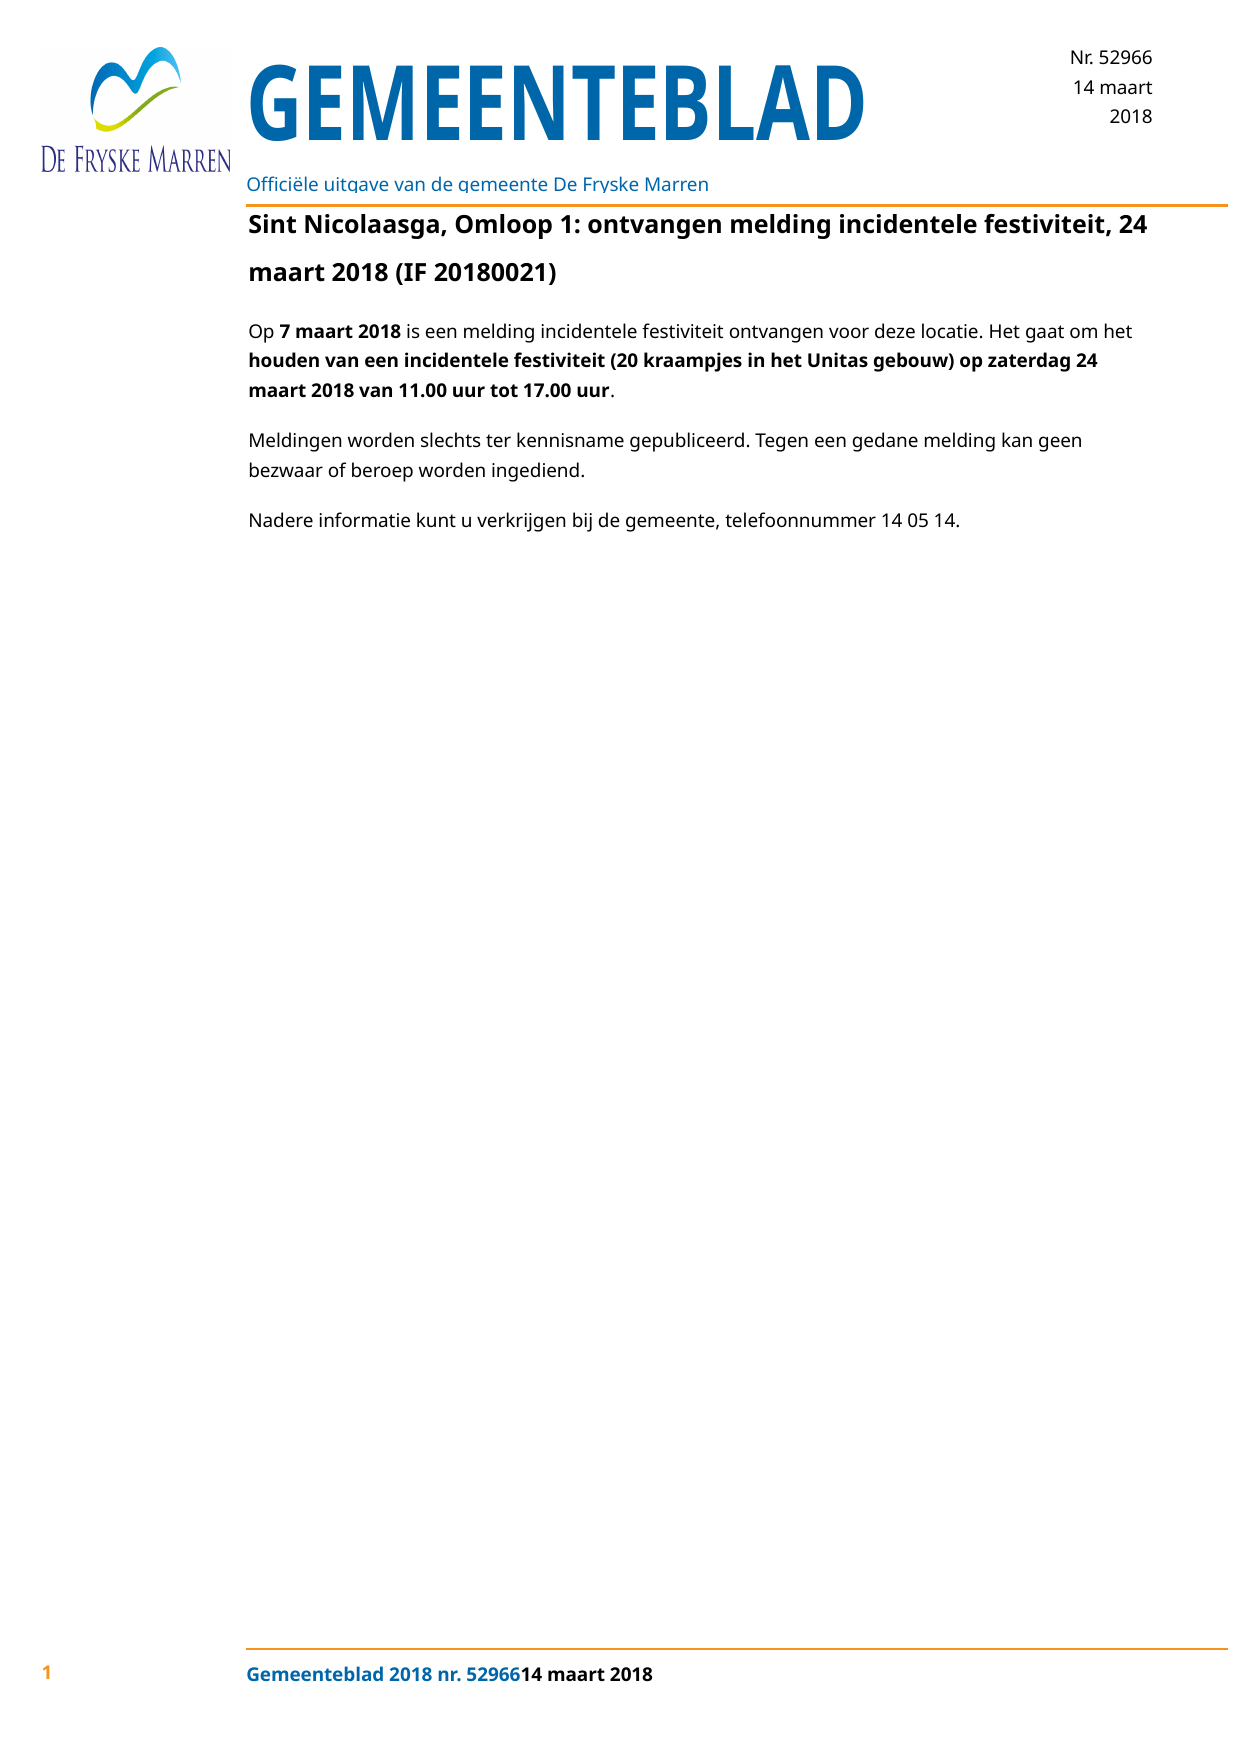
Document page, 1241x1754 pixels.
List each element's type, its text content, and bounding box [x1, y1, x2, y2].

text Nadere informatie kunt u verkrijgen bij de gemeente, telefoonnummer 14 05 14. [248, 507, 1152, 533]
text Meldingen worden slechts ter kennisname gepubliceerd. Tegen een gedane melding kan geen bezwaar of beroep worden ingediend. [248, 427, 1152, 483]
text Sint Nicolaasga, Omloop 1: ontvangen melding incidentele festiviteit, 24 maart 2018 (IF 20180021) [248, 207, 1152, 288]
picture [41, 47, 231, 172]
text Op 7 maart 2018 is een melding incidentele festiviteit ontvangen voor deze locatie. Het gaat om het houden van een incidentele festiviteit (20 kraampjes in het Unitas gebouw) op zaterdag 24 maart 2018 van 11.00 uur tot 17.00 uur. [248, 318, 1152, 403]
